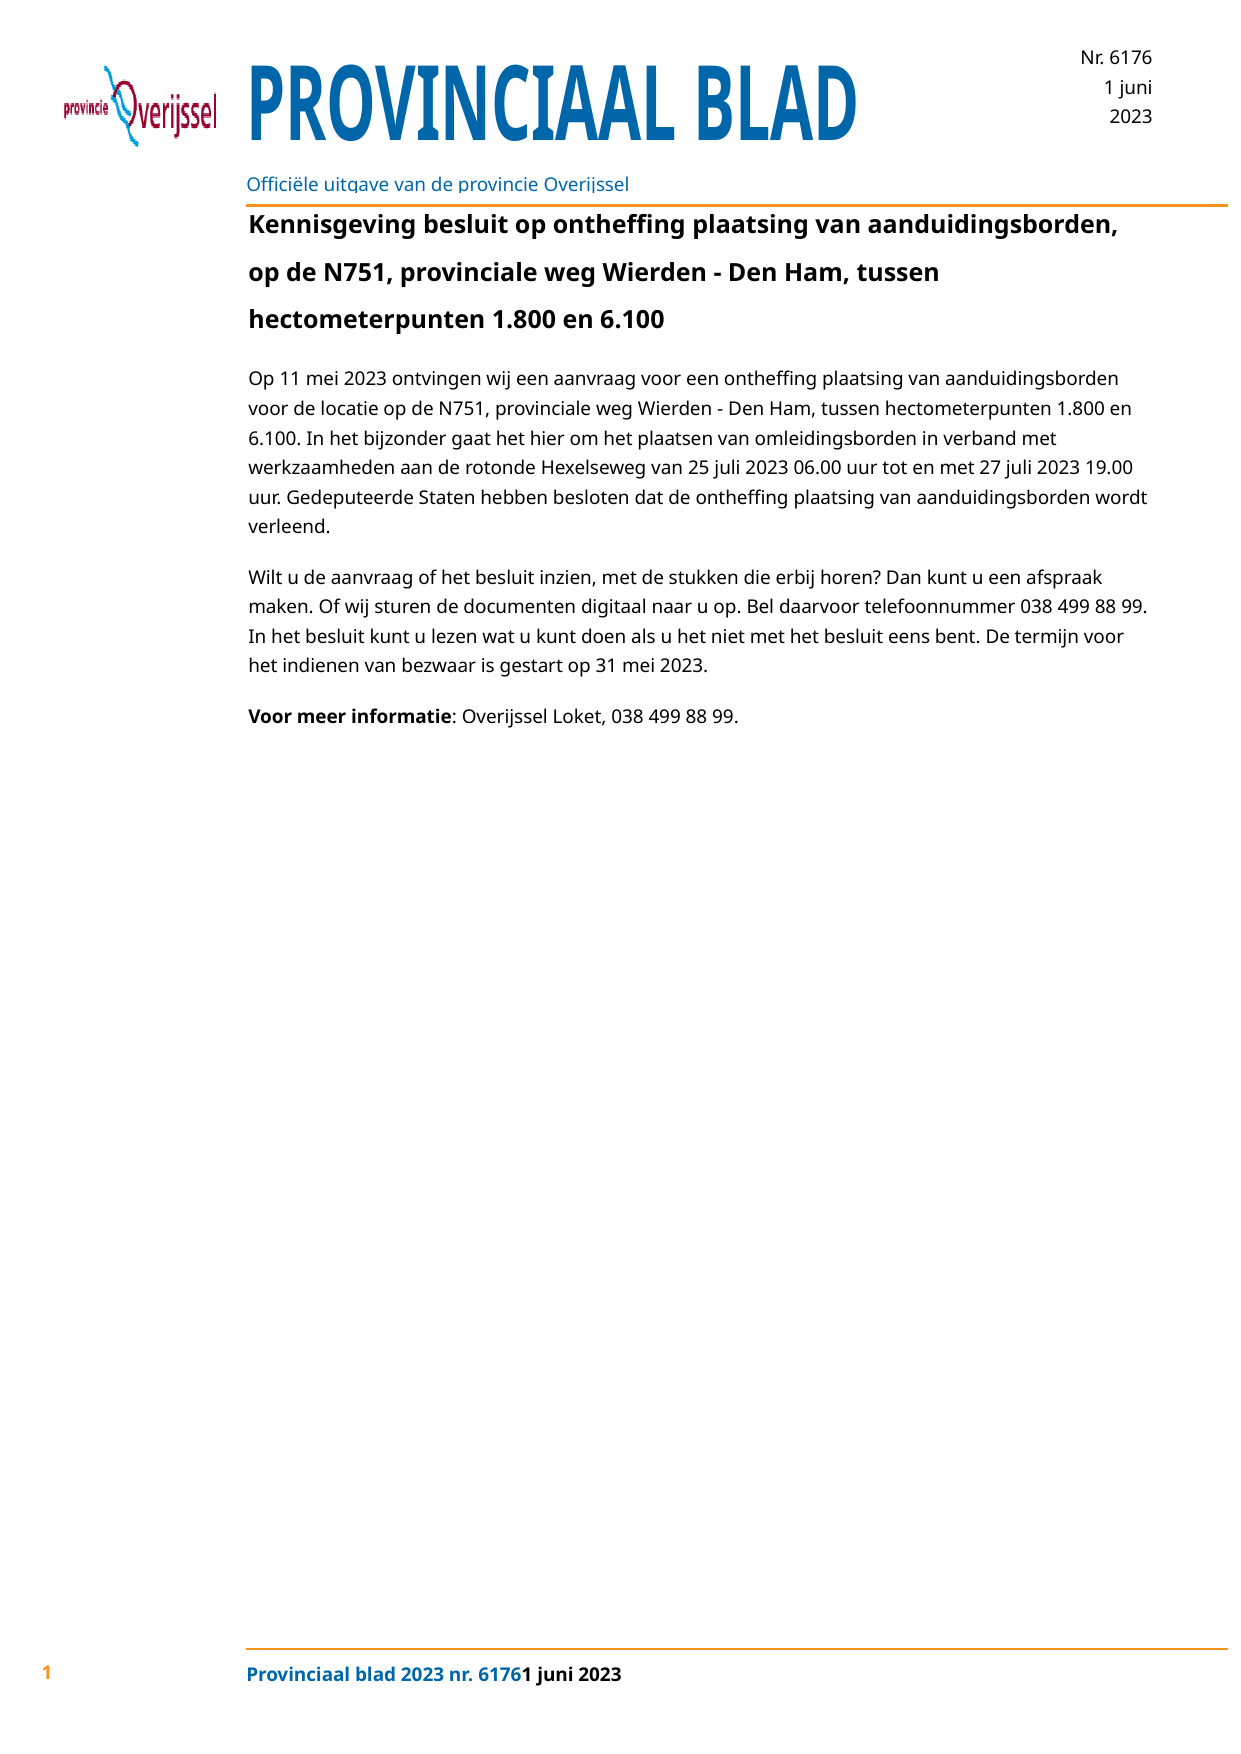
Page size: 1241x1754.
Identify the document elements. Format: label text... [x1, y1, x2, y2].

picture [41, 47, 231, 172]
text Wilt u de aanvraag of het besluit inzien, met de stukken die erbij horen? Dan kunt u een afspraak maken. Of wij sturen de documenten digitaal naar u op. Bel daarvoor telefoonnummer 038 499 88 99. In het besluit kunt u lezen wat u kunt doen als u het niet met het besluit eens bent. De termijn voor het indienen van bezwaar is gestart op 31 mei 2023. [248, 564, 1152, 678]
text Voor meer informatie: Overijssel Loket, 038 499 88 99. [248, 703, 1152, 729]
text Kennisgeving besluit op ontheffing plaatsing van aanduidingsborden, op de N751, provinciale weg Wierden - Den Ham, tussen hectometerpunten 1.800 en 6.100 [248, 207, 1152, 336]
text Op 11 mei 2023 ontvingen wij een aanvraag voor een ontheffing plaatsing van aanduidingsborden voor de locatie op de N751, provinciale weg Wierden - Den Ham, tussen hectometerpunten 1.800 en 6.100. In het bijzonder gaat het hier om het plaatsen van omleidingsborden in verband met werkzaamheden aan de rotonde Hexelseweg van 25 juli 2023 06.00 uur tot en met 27 juli 2023 19.00 uur. Gedeputeerde Staten hebben besloten dat de ontheffing plaatsing van aanduidingsborden wordt verleend. [248, 366, 1152, 539]
